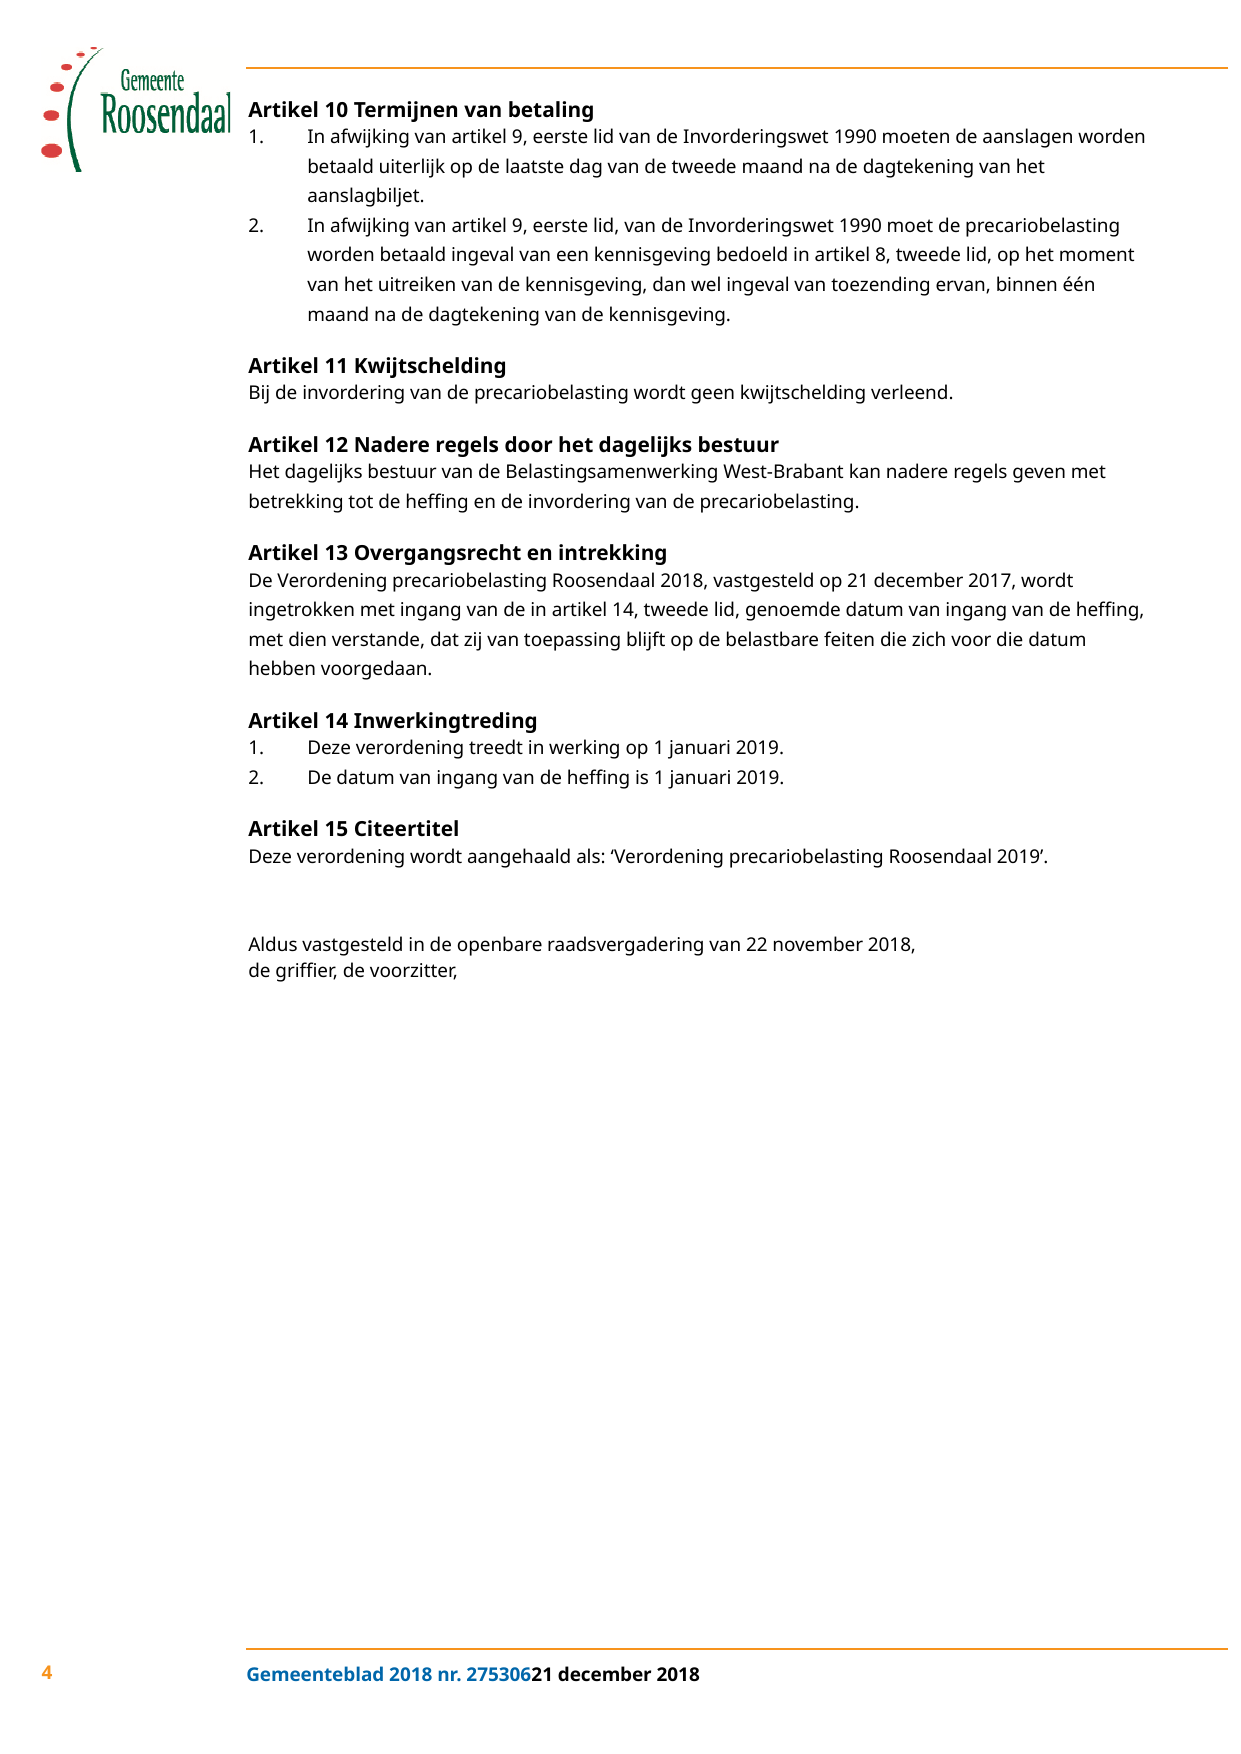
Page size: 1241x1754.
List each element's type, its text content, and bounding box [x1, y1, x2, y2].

text Artikel 11 Kwijtschelding [248, 351, 1152, 379]
text Deze verordening wordt aangehaald als: ‘Verordening precariobelasting Roosendaal 2019’. [248, 843, 1152, 869]
text Het dagelijks bestuur van de Belastingsamenwerking West-Brabant kan nadere regels geven met betrekking tot de heffing en de invordering van de precariobelasting. [248, 458, 1152, 514]
picture [41, 47, 231, 172]
text Aldus vastgesteld in de openbare raadsvergadering van 22 november 2018, [248, 932, 1152, 957]
list In afwijking van artikel 9, eerste lid van de Invorderingswet 1990 moeten de aanslagen worden betaald uiterlijk op de laatste dag van de tweede maand na de dagtekening van het aanslagbiljet. [248, 123, 1152, 208]
text Bij de invordering van de precariobelasting wordt geen kwijtschelding verleend. [248, 379, 1152, 405]
list De datum van ingang van de heffing is 1 januari 2019. [248, 764, 1152, 790]
text de griffier, de voorzitter, [248, 957, 1152, 983]
text Artikel 12 Nadere regels door het dagelijks bestuur [248, 430, 1152, 458]
list Deze verordening treedt in werking op 1 januari 2019. [248, 734, 1152, 760]
text Artikel 13 Overgangsrecht en intrekking [248, 538, 1152, 567]
text Artikel 10 Termijnen van betaling [248, 95, 1152, 123]
text Artikel 14 Inwerkingtreding [248, 706, 1152, 734]
text De Verordening precariobelasting Roosendaal 2018, vastgesteld op 21 december 2017, wordt ingetrokken met ingang van de in artikel 14, tweede lid, genoemde datum van ingang van de heffing, met dien verstande, dat zij van toepassing blijft op de belastbare feiten die zich voor die datum hebben voorgedaan. [248, 567, 1152, 681]
list In afwijking van artikel 9, eerste lid, van de Invorderingswet 1990 moet de precariobelasting worden betaald ingeval van een kennisgeving bedoeld in artikel 8, tweede lid, op het moment van het uitreiken van de kennisgeving, dan wel ingeval van toezending ervan, binnen één maand na de dagtekening van de kennisgeving. [248, 212, 1152, 326]
text Artikel 15 Citeertitel [248, 814, 1152, 843]
